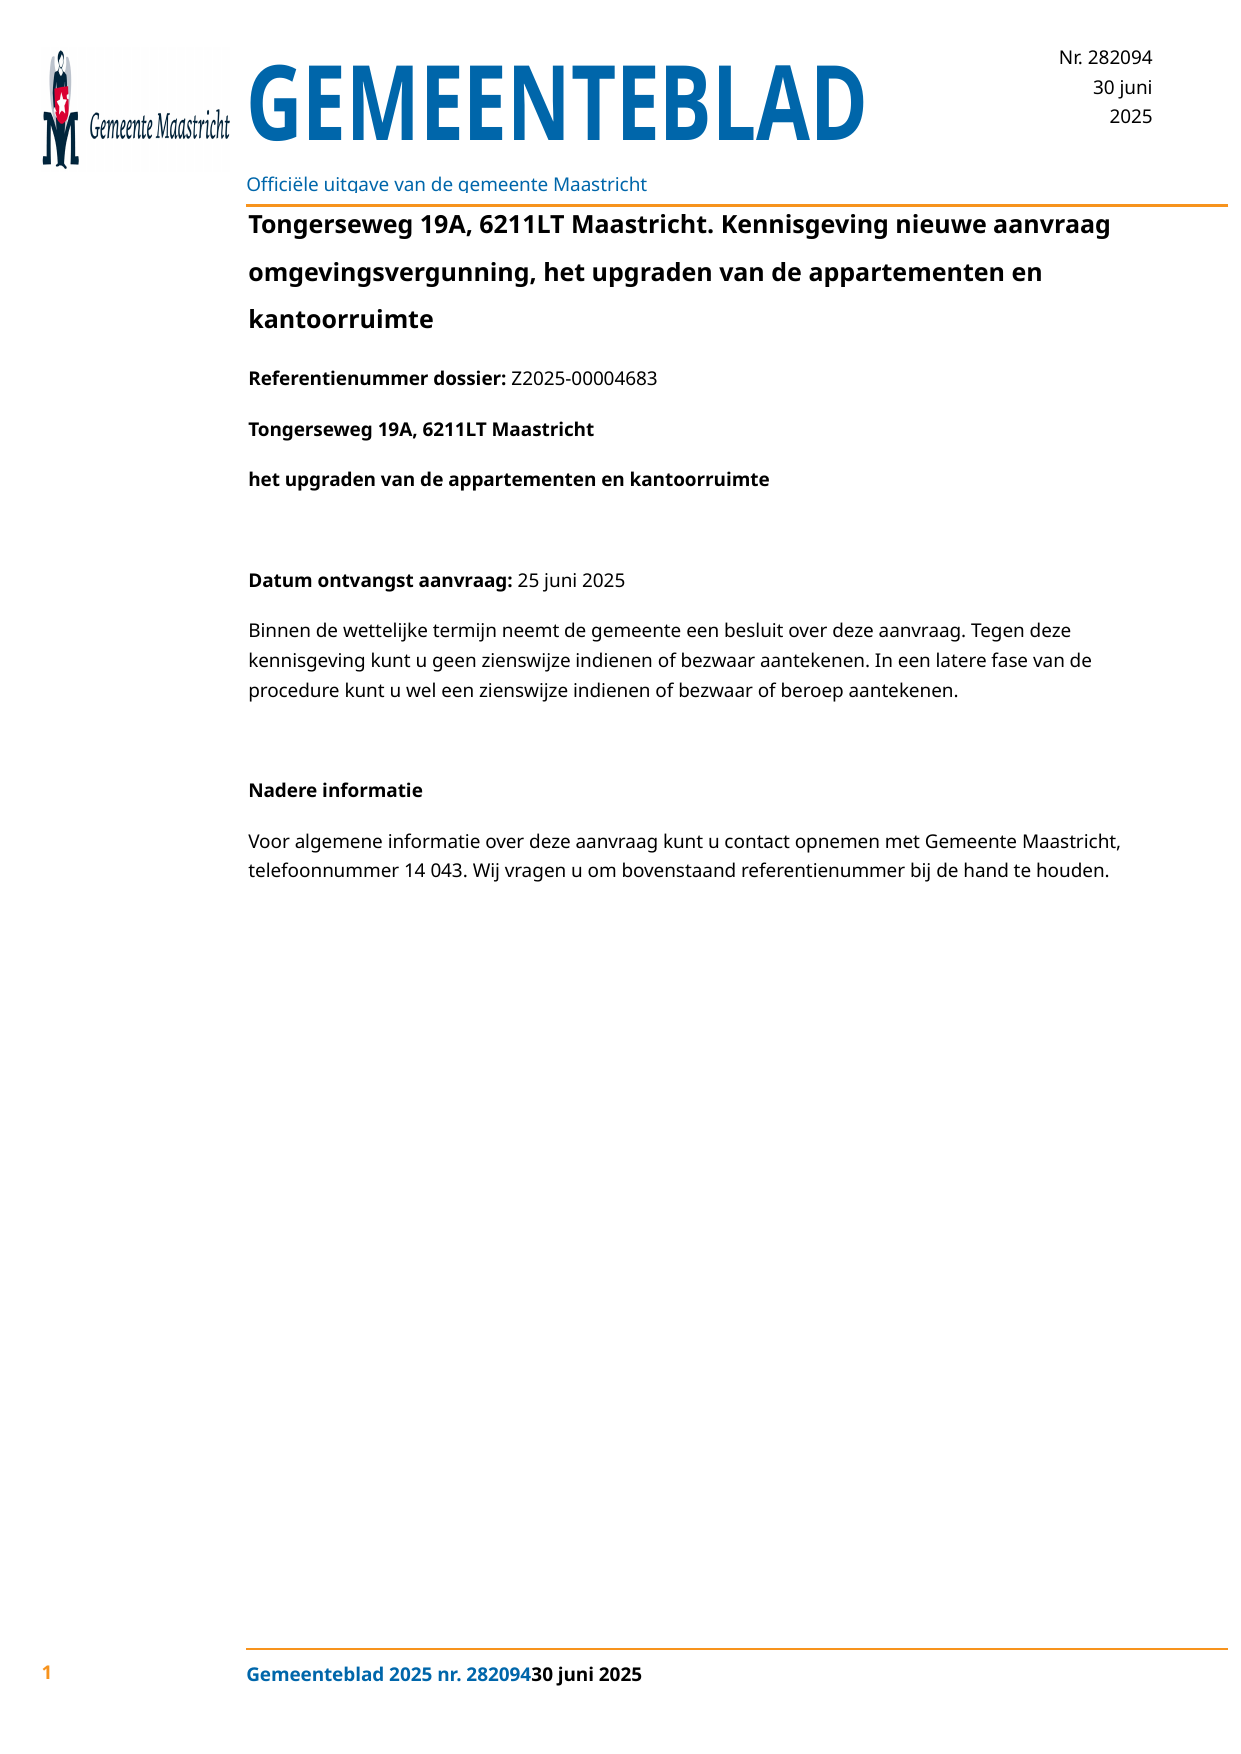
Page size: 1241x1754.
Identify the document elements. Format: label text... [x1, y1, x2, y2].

text Referentienummer dossier: Z2025-00004683 [248, 366, 1152, 391]
text Tongerseweg 19A, 6211LT Maastricht. Kennisgeving nieuwe aanvraag omgevingsvergunning, het upgraden van de appartementen en kantoorruimte [248, 207, 1152, 336]
picture [41, 47, 231, 172]
text Nadere informatie [248, 778, 1152, 803]
text Datum ontvangst aanvraag: 25 juni 2025 [248, 567, 1152, 593]
text het upgraden van de appartementen en kantoorruimte [248, 466, 1152, 492]
text Tongerseweg 19A, 6211LT Maastricht [248, 416, 1152, 442]
text Voor algemene informatie over deze aanvraag kunt u contact opnemen met Gemeente Maastricht, telefoonnummer 14 043. Wij vragen u om bovenstaand referentienummer bij de hand te houden. [248, 828, 1152, 883]
text Binnen de wettelijke termijn neemt de gemeente een besluit over deze aanvraag. Tegen deze kennisgeving kunt u geen zienswijze indienen of bezwaar aantekenen. In een latere fase van de procedure kunt u wel een zienswijze indienen of bezwaar of beroep aantekenen. [248, 618, 1152, 702]
